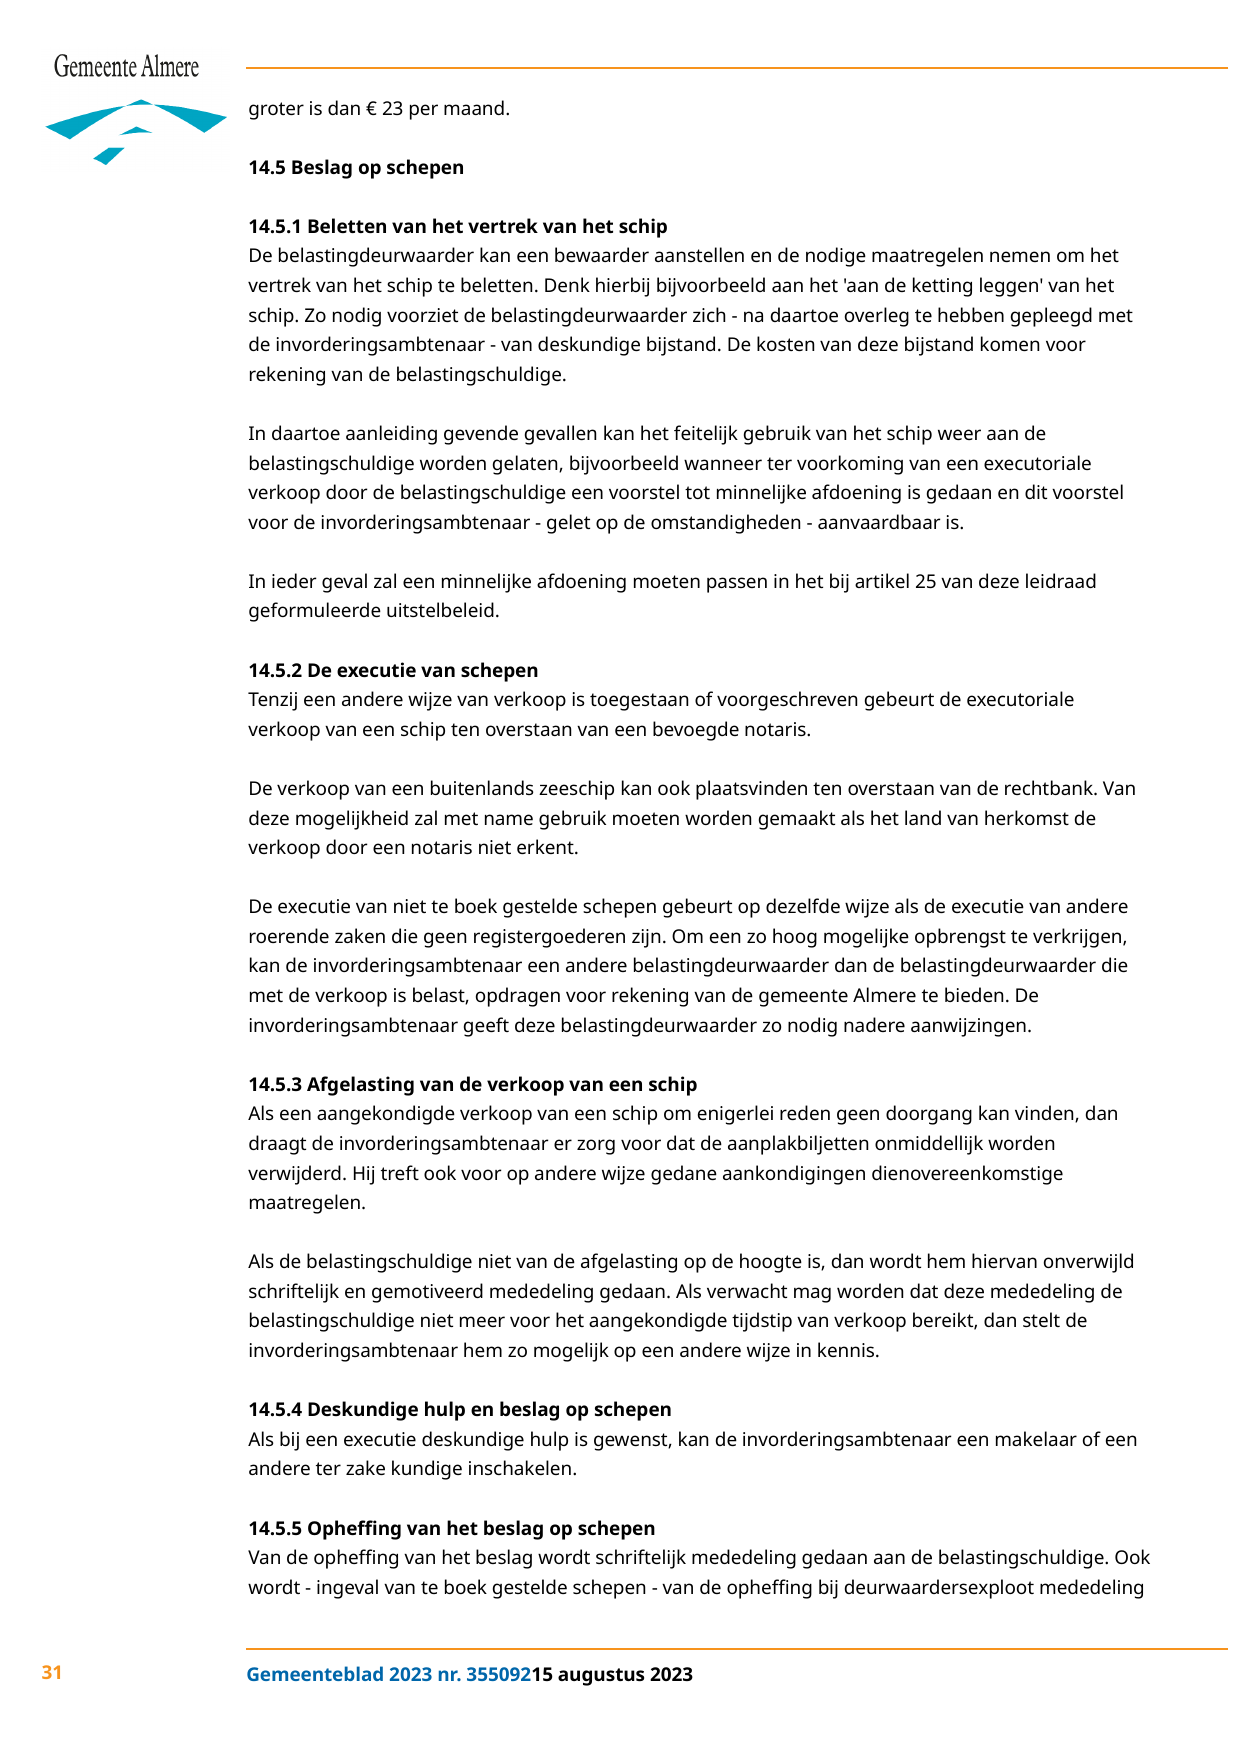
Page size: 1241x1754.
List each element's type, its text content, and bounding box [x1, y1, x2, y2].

text Als een aangekondigde verkoop van een schip om enigerlei reden geen doorgang kan vinden, dan draagt de invorderingsambtenaar er zorg voor dat de aanplakbiljetten onmiddellijk worden verwijderd. Hij treft ook voor op andere wijze gedane aankondigingen dienovereenkomstige maatregelen. [248, 1101, 1152, 1215]
text Als bij een executie deskundige hulp is gewenst, kan de invorderingsambtenaar een makelaar of een andere ter zake kundige inschakelen. [248, 1426, 1152, 1481]
text Als de belastingschuldige niet van de afgelasting op de hoogte is, dan wordt hem hiervan onverwijld schriftelijk en gemotiveerd mededeling gedaan. Als verwacht mag worden dat deze mededeling de belastingschuldige niet meer voor het aangekondigde tijdstip van verkoop bereikt, dan stelt de invorderingsambtenaar hem zo mogelijk op een andere wijze in kennis. [248, 1248, 1152, 1363]
text 14.5.4 Deskundige hulp en beslag op schepen [248, 1396, 1152, 1422]
text 14.5.3 Afgelasting van de verkoop van een schip [248, 1071, 1152, 1097]
text De verkoop van een buitenlands zeeschip kan ook plaatsvinden ten overstaan van de rechtbank. Van deze mogelijkheid zal met name gebruik moeten worden gemaakt als het land van herkomst de verkoop door een notaris niet erkent. [248, 775, 1152, 860]
text In daartoe aanleiding gevende gevallen kan het feitelijk gebruik van het schip weer aan de belastingschuldige worden gelaten, bijvoorbeeld wanneer ter voorkoming van een executoriale verkoop door de belastingschuldige een voorstel tot minnelijke afdoening is gedaan en dit voorstel voor de invorderingsambtenaar - gelet op de omstandigheden - aanvaardbaar is. [248, 420, 1152, 535]
text De executie van niet te boek gestelde schepen gebeurt op dezelfde wijze als de executie van andere roerende zaken die geen registergoederen zijn. Om een zo hoog mogelijke opbrengst te verkrijgen, kan de invorderingsambtenaar een andere belastingdeurwaarder dan de belastingdeurwaarder die met de verkoop is belast, opdragen voor rekening van de gemeente Almere te bieden. De invorderingsambtenaar geeft deze belastingdeurwaarder zo nodig nadere aanwijzingen. [248, 893, 1152, 1038]
text 14.5.2 De executie van schepen [248, 657, 1152, 683]
text Tenzij een andere wijze van verkoop is toegestaan of voorgeschreven gebeurt de executoriale verkoop van een schip ten overstaan van een bevoegde notaris. [248, 686, 1152, 742]
text 14.5.1 Beletten van het vertrek van het schip [248, 213, 1152, 239]
text In ieder geval zal een minnelijke afdoening moeten passen in het bij artikel 25 van deze leidraad geformuleerde uitstelbeleid. [248, 568, 1152, 623]
text De belastingdeurwaarder kan een bewaarder aanstellen en de nodige maatregelen nemen om het vertrek van het schip te beletten. Denk hierbij bijvoorbeeld aan het 'aan de ketting leggen' van het schip. Zo nodig voorziet de belastingdeurwaarder zich - na daartoe overleg te hebben gepleegd met de invorderingsambtenaar - van deskundige bijstand. De kosten van deze bijstand komen voor rekening van de belastingschuldige. [248, 243, 1152, 387]
text Van de opheffing van het beslag wordt schriftelijk mededeling gedaan aan de belastingschuldige. Ook wordt - ingeval van te boek gestelde schepen - van de opheffing bij deurwaardersexploot mededeling [248, 1544, 1152, 1600]
text 14.5 Beslag op schepen [248, 154, 1152, 180]
text groter is dan € 23 per maand. [248, 95, 1152, 121]
picture [41, 47, 231, 172]
text 14.5.5 Opheffing van het beslag op schepen [248, 1515, 1152, 1541]
